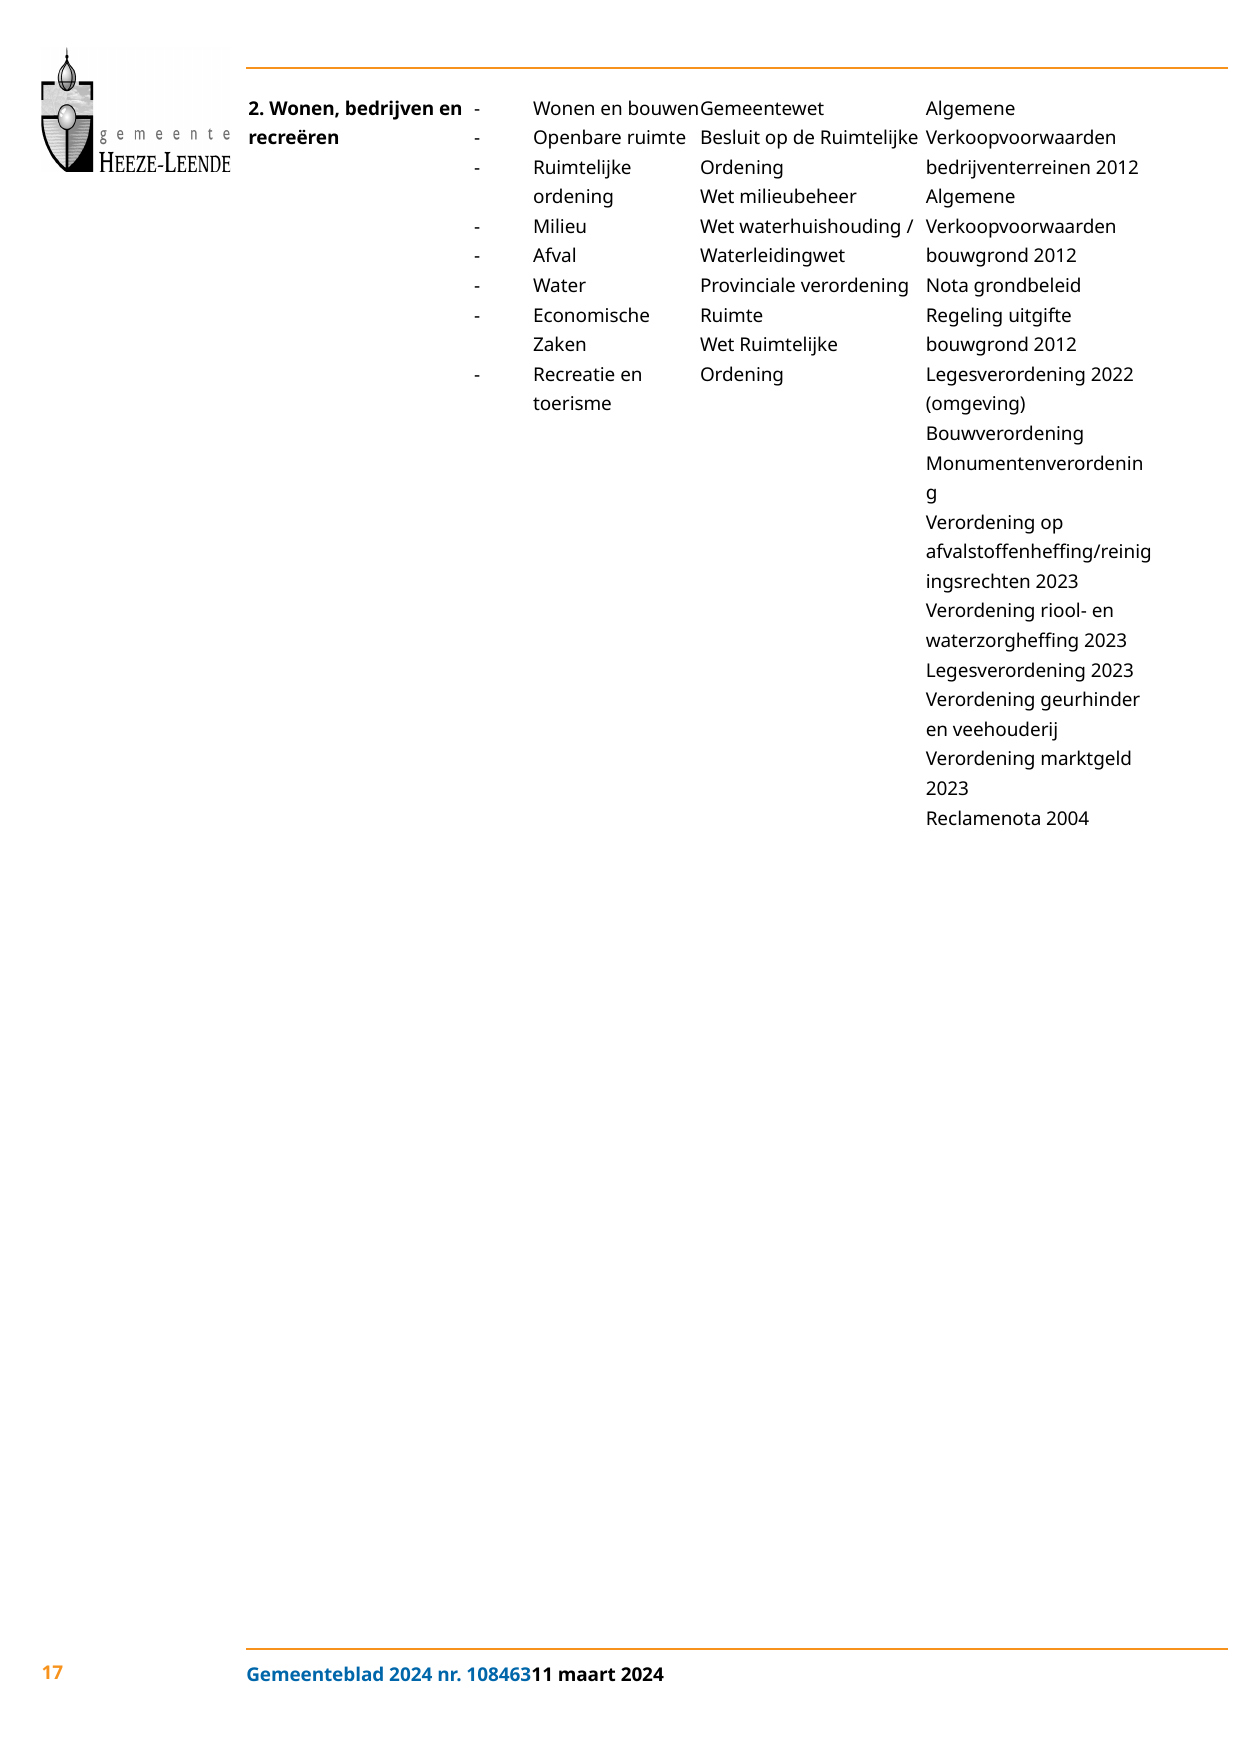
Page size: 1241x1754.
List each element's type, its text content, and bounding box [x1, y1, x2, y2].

table_cell Gemeentewet Besluit op de Ruimtelijke Ordening Wet milieubeheer Wet waterhuishouding / Waterleidingwet Provinciale verordening Ruimte Wet Ruimtelijke Ordening [700, 95, 926, 831]
table_cell Algemene Verkoopvoorwaarden bedrijventerreinen 2012 Algemene Verkoopvoorwaarden bouwgrond 2012 Nota grondbeleid Regeling uitgifte bouwgrond 2012 Legesverordening 2022 (omgeving) Bouwverordening Monumentenverordening Verordening op afvalstoffenheffing/reinigingsrechten 2023 Verordening riool- en waterzorgheffing 2023 Legesverordening 2023 Verordening geurhinder en veehouderij Verordening marktgeld 2023 Reclamenota 2004 [926, 95, 1152, 831]
picture [41, 47, 231, 172]
table_cell Wonen en bouwen Openbare ruimte Ruimtelijke ordening Milieu Afval Water Economische Zaken Recreatie en toerisme [474, 95, 700, 831]
table_cell 2. Wonen, bedrijven en recreëren [248, 95, 474, 831]
